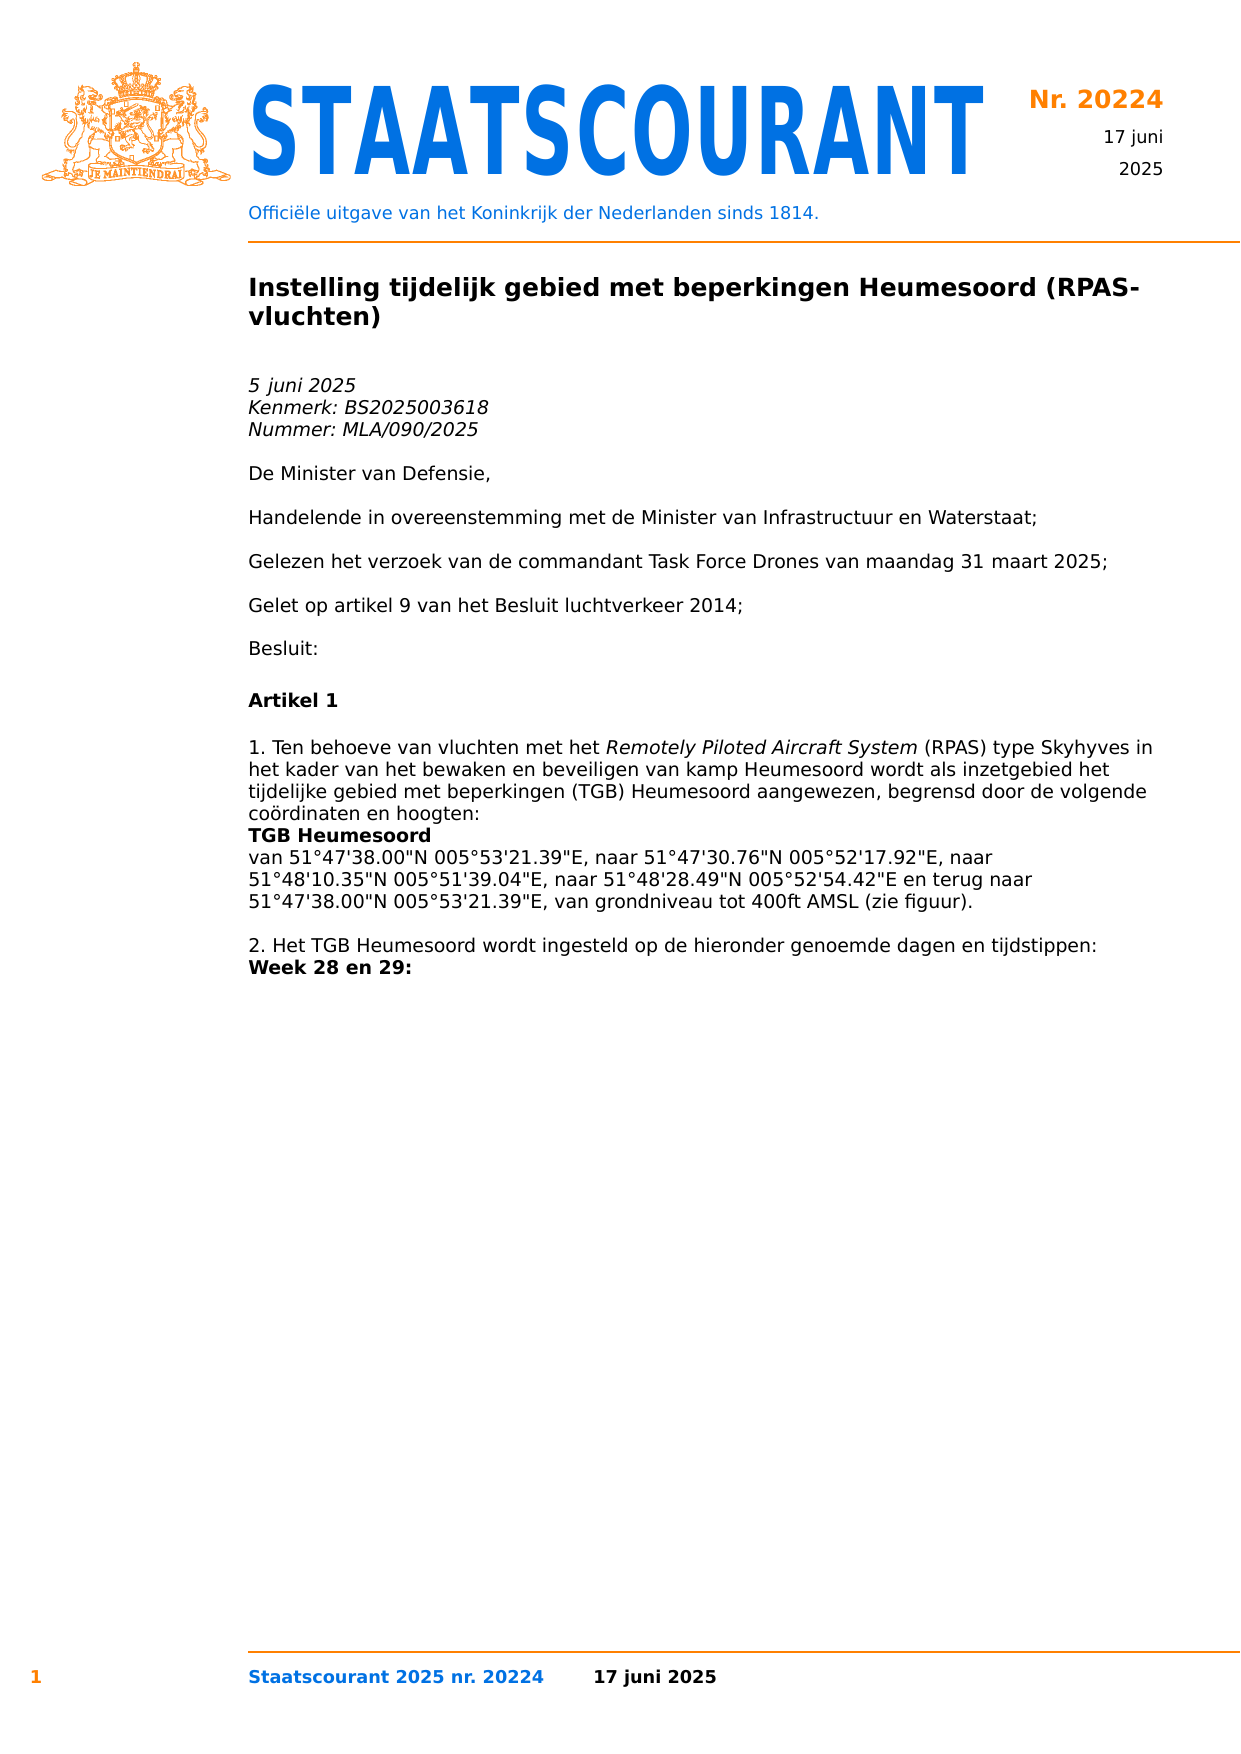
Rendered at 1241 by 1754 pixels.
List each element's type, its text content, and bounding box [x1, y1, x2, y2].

table_header Nr. 20224 [998, 62, 1240, 121]
text 2. Het TGB Heumesoord wordt ingesteld op de hieronder genoemde dagen en tijdstippen: [248, 935, 1163, 957]
picture [41, 62, 231, 186]
text Gelezen het verzoek van de commandant Task Force Drones van maandag 31 maart 2025; [248, 551, 1163, 573]
text De Minister van Defensie, [248, 463, 1163, 485]
text Besluit: [248, 638, 1163, 660]
text Gelet op artikel 9 van het Besluit luchtverkeer 2014; [248, 594, 1163, 616]
text 51°48'10.35"N 005°51'39.04"E, naar 51°48'28.49"N 005°52'54.42"E en terug naar 51°47'38.00"N 005°53'21.39"E, van grondniveau tot 400ft AMSL (zie figuur). [248, 869, 1163, 913]
text van 51°47'38.00"N 005°53'21.39"E, naar 51°47'30.76"N 005°52'17.92"E, naar [248, 847, 1163, 869]
table_cell 17 juni [998, 121, 1240, 153]
text 5 juni 2025 [248, 375, 1163, 397]
text TGB Heumesoord [248, 825, 1163, 847]
table_cell 2025 [998, 153, 1240, 203]
text Kenmerk: BS2025003618 [248, 397, 1163, 419]
subtitle Artikel 1 [248, 690, 1163, 712]
table_header [25, 62, 248, 241]
text Handelende in overeenstemming met de Minister van Infrastructuur en Waterstaat; [248, 507, 1163, 529]
subtitle Instelling tijdelijk gebied met beperkingen Heumesoord (RPAS-vluchten) [248, 273, 1163, 331]
text Week 28 en 29: [248, 957, 1163, 979]
table_header STAATSCOURANT [248, 62, 998, 203]
table_cell Officiële uitgave van het Koninkrijk der Nederlanden sinds 1814. [248, 203, 1240, 241]
text Nummer: MLA/090/2025 [248, 419, 1163, 441]
text 1. Ten behoeve van vluchten met het Remotely Piloted Aircraft System (RPAS) type Skyhyves in het kader van het bewaken en beveiligen van kamp Heumesoord wordt als inzetgebied het tijdelijke gebied met beperkingen (TGB) Heumesoord aangewezen, begrensd door de volgende coördinaten en hoogten: [248, 737, 1163, 825]
